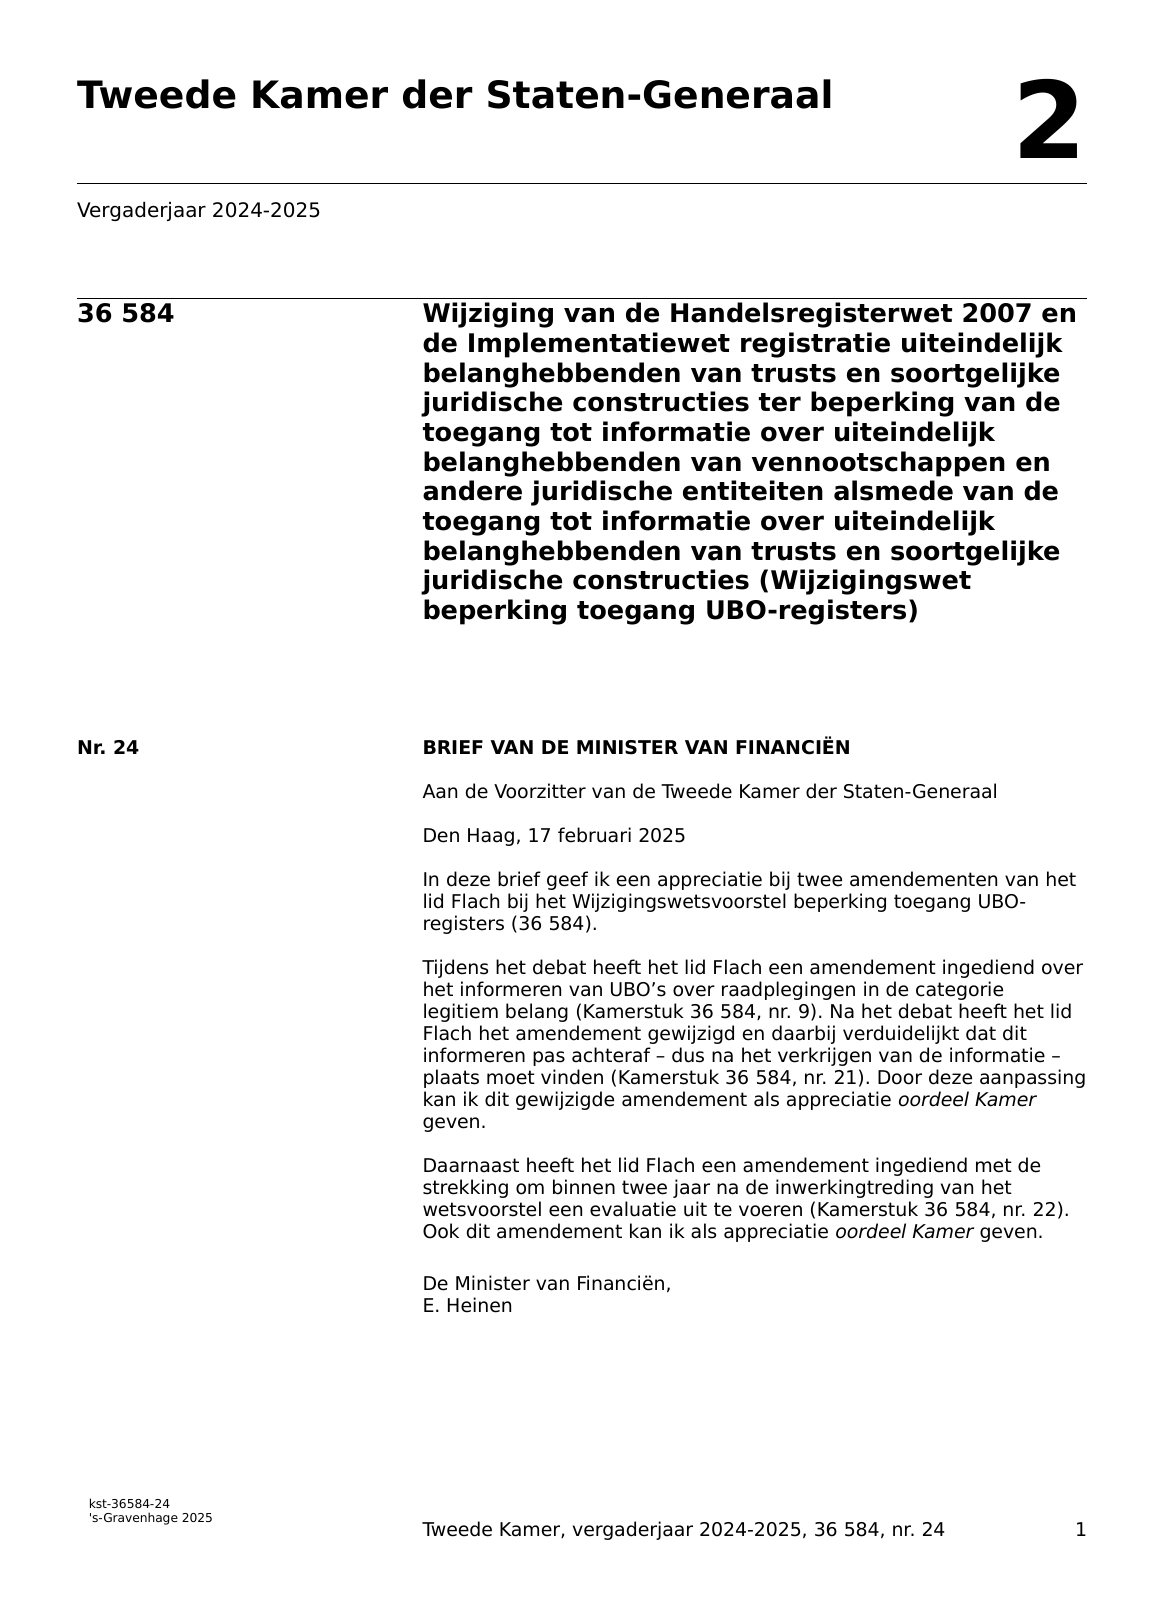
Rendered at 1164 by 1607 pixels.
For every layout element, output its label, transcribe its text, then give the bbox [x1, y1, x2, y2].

subtitle Nr. 24 BRIEF VAN DE MINISTER VAN FINANCIËN [77, 737, 1087, 758]
text Tijdens het debat heeft het lid Flach een amendement ingediend over het informeren van UBO’s over raadplegingen in de categorie legitiem belang (Kamerstuk 36 584, nr. 9). Na het debat heeft het lid Flach het amendement gewijzigd en daarbij verduidelijkt dat dit informeren pas achteraf – dus na het verkrijgen van de informatie – plaats moet vinden (Kamerstuk 36 584, nr. 21). Door deze aanpassing kan ik dit gewijzigde amendement als appreciatie oordeel Kamer geven. [422, 957, 1087, 1133]
text Daarnaast heeft het lid Flach een amendement ingediend met de strekking om binnen twee jaar na de inwerkingtreding van het wetsvoorstel een evaluatie uit te voeren (Kamerstuk 36 584, nr. 22). Ook dit amendement kan ik als appreciatie oordeel Kamer geven. [422, 1155, 1087, 1243]
text kst-36584-24 [88, 1497, 323, 1511]
subtitle 36 584 Wijziging van de Handelsregisterwet 2007 en de Implementatiewet registratie uiteindelijk belanghebbenden van trusts en soortgelijke juridische constructies ter beperking van de toegang tot informatie over uiteindelijk belanghebbenden van vennootschappen en andere juridische entiteiten alsmede van de toegang tot informatie over uiteindelijk belanghebbenden van trusts en soortgelijke juridische constructies (Wijzigingswet beperking toegang UBO-registers) [77, 299, 1087, 626]
table_cell Vergaderjaar 2024-2025 [77, 184, 1087, 298]
text 's-Gravenhage 2025 [88, 1511, 323, 1525]
table_header 2 [886, 59, 1087, 183]
text Den Haag, 17 februari 2025 [422, 825, 1087, 847]
text Aan de Voorzitter van de Tweede Kamer der Staten-Generaal [422, 781, 1087, 803]
table_header Tweede Kamer der Staten-Generaal [77, 59, 886, 183]
text De Minister van Financiën, E. Heinen [422, 1273, 1087, 1317]
text In deze brief geef ik een appreciatie bij twee amendementen van het lid Flach bij het Wijzigingswetsvoorstel beperking toegang UBO-registers (36 584). [422, 869, 1087, 935]
